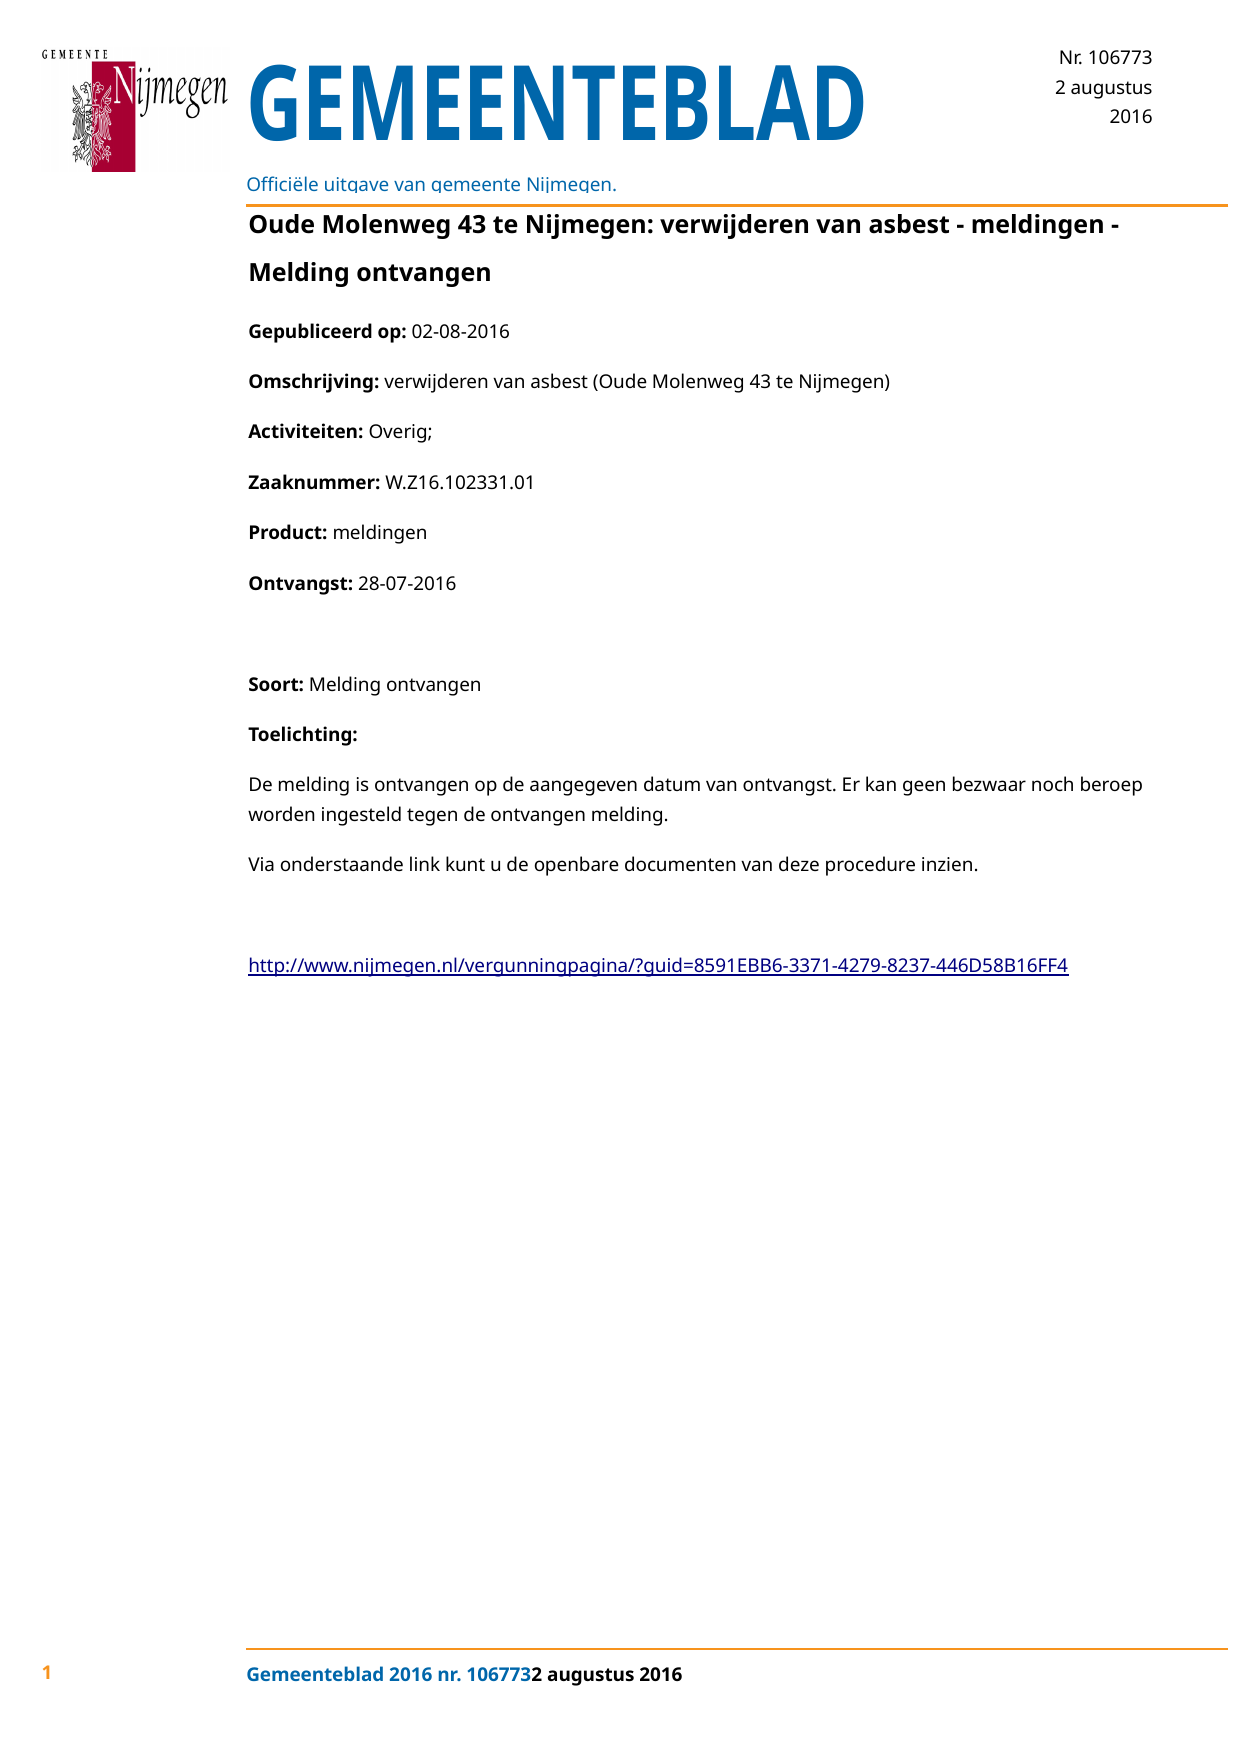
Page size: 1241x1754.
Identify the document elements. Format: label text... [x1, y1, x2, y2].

text Ontvangst: 28-07-2016 [248, 570, 1152, 596]
text Oude Molenweg 43 te Nijmegen: verwijderen van asbest - meldingen - Melding ontvangen [248, 207, 1152, 288]
text De melding is ontvangen op de aangegeven datum van ontvangst. Er kan geen bezwaar noch beroep worden ingesteld tegen de ontvangen melding. [248, 772, 1152, 827]
text Via onderstaande link kunt u de openbare documenten van deze procedure inzien. [248, 852, 1152, 877]
text Zaaknummer: W.Z16.102331.01 [248, 469, 1152, 495]
text Product: meldingen [248, 519, 1152, 545]
text Toelichting: [248, 721, 1152, 747]
text Gepubliceerd op: 02-08-2016 [248, 318, 1152, 344]
text Soort: Melding ontvangen [248, 671, 1152, 697]
text http://www.nijmegen.nl/vergunningpagina/?guid=8591EBB6-3371-4279-8237-446D58B16FF4 [248, 952, 1152, 978]
text Omschrijving: verwijderen van asbest (Oude Molenweg 43 te Nijmegen) [248, 368, 1152, 394]
picture [41, 47, 231, 172]
text Activiteiten: Overig; [248, 419, 1152, 444]
